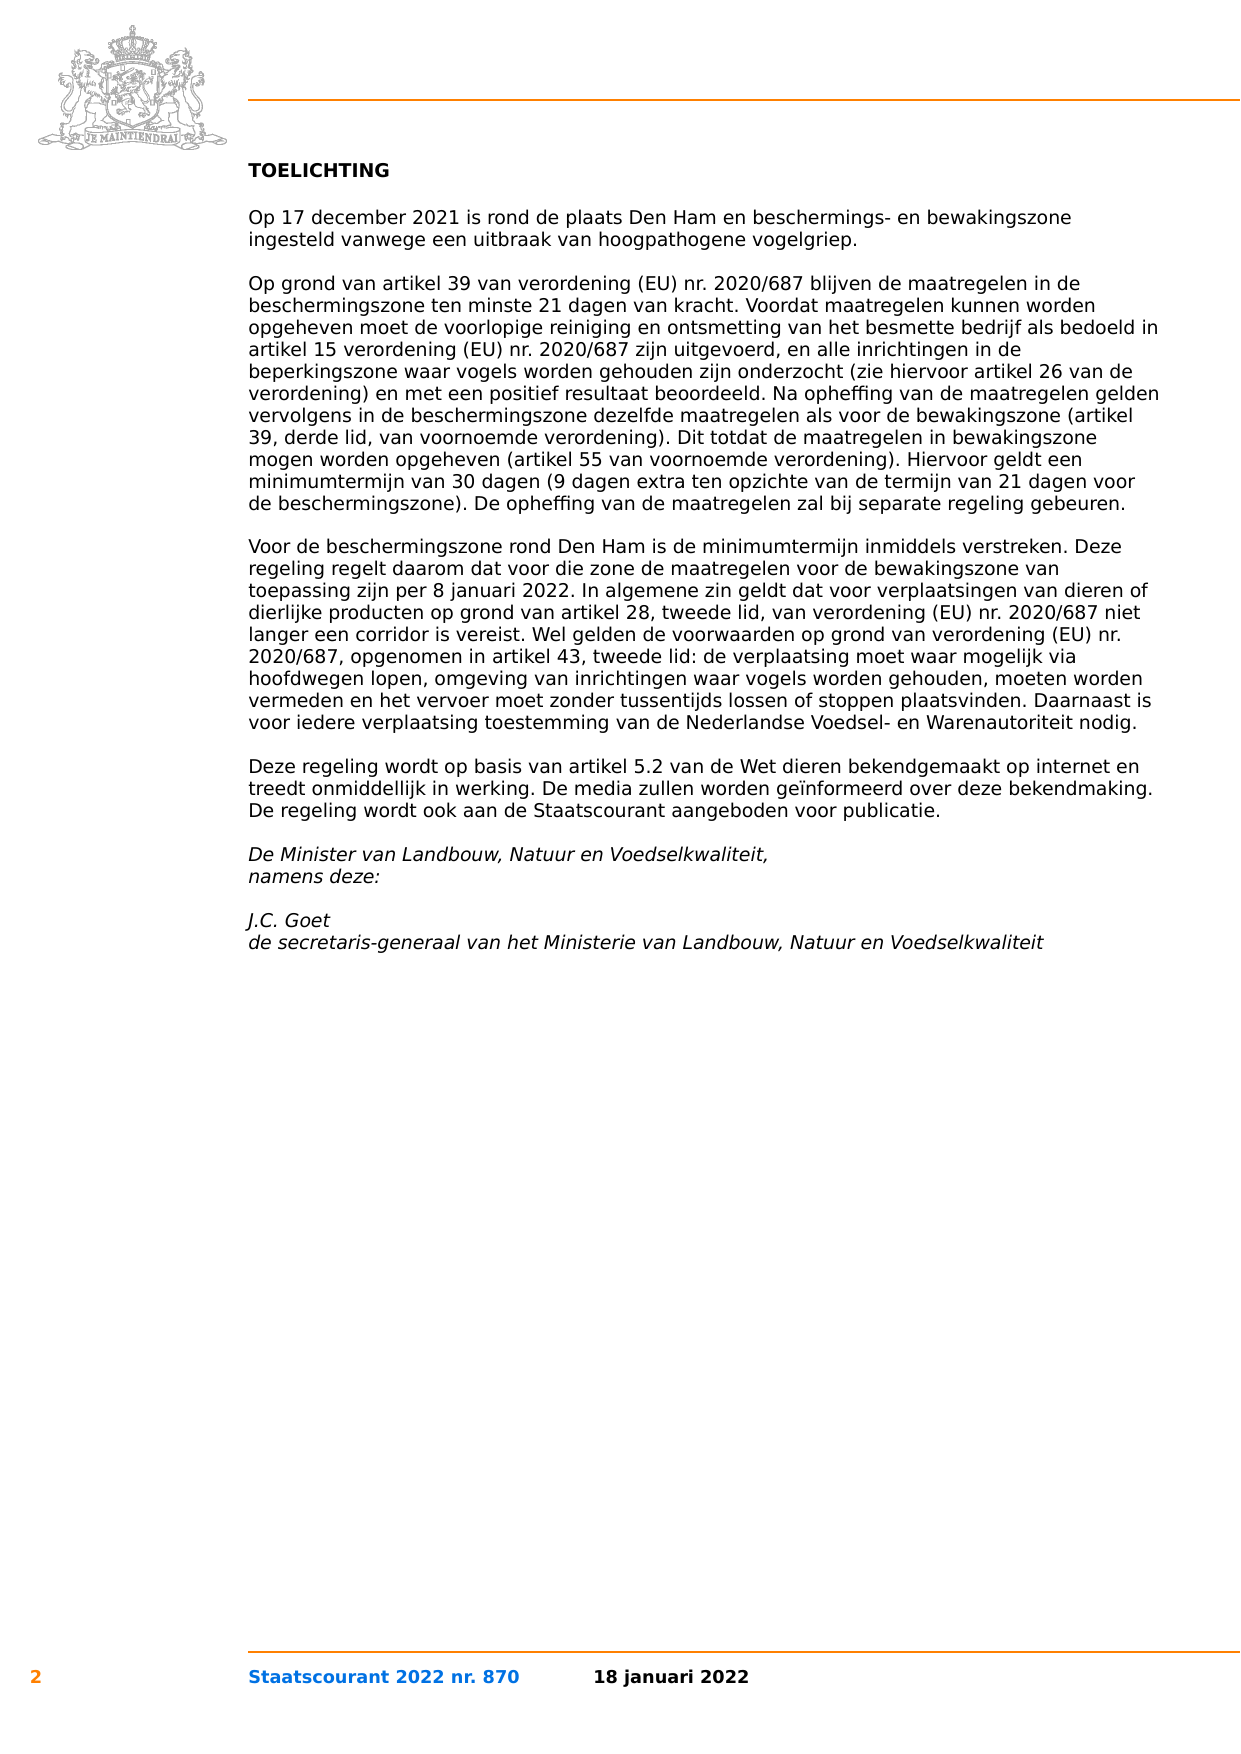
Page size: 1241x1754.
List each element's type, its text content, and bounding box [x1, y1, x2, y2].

text Deze regeling wordt op basis van artikel 5.2 van de Wet dieren bekendgemaakt op internet en treedt onmiddellijk in werking. De media zullen worden geïnformeerd over deze bekendmaking. De regeling wordt ook aan de Staatscourant aangeboden voor publicatie. [248, 756, 1163, 822]
text De Minister van Landbouw, Natuur en Voedselkwaliteit, namens deze: J.C. Goet de secretaris-generaal van het Ministerie van Landbouw, Natuur en Voedselkwaliteit [248, 844, 1163, 954]
text Op grond van artikel 39 van verordening (EU) nr. 2020/687 blijven de maatregelen in de beschermingszone ten minste 21 dagen van kracht. Voordat maatregelen kunnen worden opgeheven moet de voorlopige reiniging en ontsmetting van het besmette bedrijf als bedoeld in artikel 15 verordening (EU) nr. 2020/687 zijn uitgevoerd, en alle inrichtingen in de beperkingszone waar vogels worden gehouden zijn onderzocht (zie hiervoor artikel 26 van de verordening) en met een positief resultaat beoordeeld. Na opheffing van de maatregelen gelden vervolgens in de beschermingszone dezelfde maatregelen als voor de bewakingszone (artikel 39, derde lid, van voornoemde verordening). Dit totdat de maatregelen in bewakingszone mogen worden opgeheven (artikel 55 van voornoemde verordening). Hiervoor geldt een minimumtermijn van 30 dagen (9 dagen extra ten opzichte van de termijn van 21 dagen voor de beschermingszone). De opheffing van de maatregelen zal bij separate regeling gebeuren. [248, 273, 1163, 514]
text Voor de beschermingszone rond Den Ham is de minimumtermijn inmiddels verstreken. Deze regeling regelt daarom dat voor die zone de maatregelen voor de bewakingszone van toepassing zijn per 8 januari 2022. In algemene zin geldt dat voor verplaatsingen van dieren of dierlijke producten op grond van artikel 28, tweede lid, van verordening (EU) nr. 2020/687 niet langer een corridor is vereist. Wel gelden de voorwaarden op grond van verordening (EU) nr. 2020/687, opgenomen in artikel 43, tweede lid: de verplaatsing moet waar mogelijk via hoofdwegen lopen, omgeving van inrichtingen waar vogels worden gehouden, moeten worden vermeden en het vervoer moet zonder tussentijds lossen of stoppen plaatsvinden. Daarnaast is voor iedere verplaatsing toestemming van de Nederlandse Voedsel- en Warenautoriteit nodig. [248, 536, 1163, 734]
text Op 17 december 2021 is rond de plaats Den Ham en beschermings- en bewakingszone ingesteld vanwege een uitbraak van hoogpathogene vogelgriep. [248, 207, 1163, 251]
subtitle TOELICHTING [248, 160, 1163, 182]
picture [38, 25, 227, 150]
